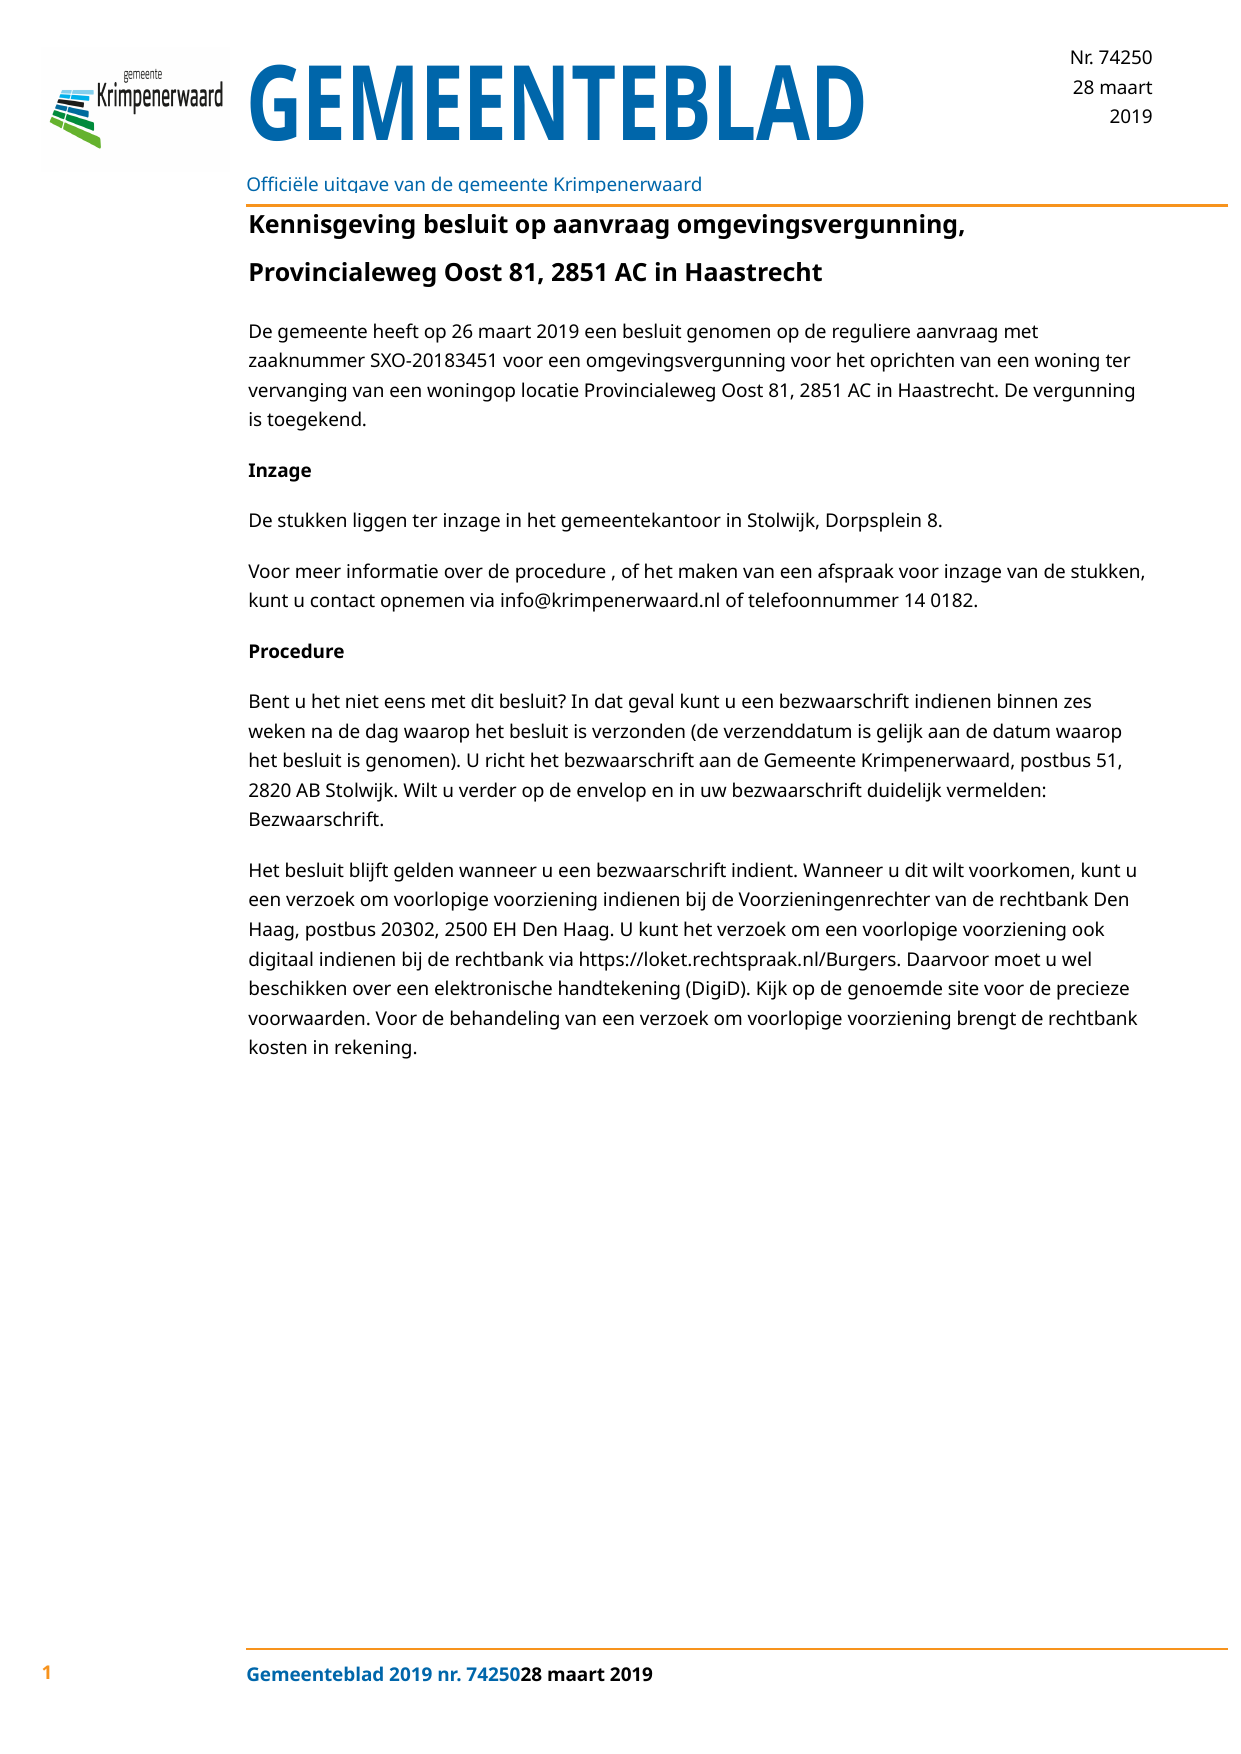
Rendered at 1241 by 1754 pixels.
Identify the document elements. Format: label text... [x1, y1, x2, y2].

text Voor meer informatie over de procedure , of het maken van een afspraak voor inzage van de stukken, kunt u contact opnemen via info@krimpenerwaard.nl of telefoonnummer 14 0182. [248, 558, 1152, 613]
text Kennisgeving besluit op aanvraag omgevingsvergunning, Provincialeweg Oost 81, 2851 AC in Haastrecht [248, 207, 1152, 288]
text Procedure [248, 638, 1152, 664]
text De gemeente heeft op 26 maart 2019 een besluit genomen op de reguliere aanvraag met zaaknummer SXO-20183451 voor een omgevingsvergunning voor het oprichten van een woning ter vervanging van een woningop locatie Provincialeweg Oost 81, 2851 AC in Haastrecht. De vergunning is toegekend. [248, 318, 1152, 432]
text Het besluit blijft gelden wanneer u een bezwaarschrift indient. Wanneer u dit wilt voorkomen, kunt u een verzoek om voorlopige voorziening indienen bij de Voorzieningenrechter van de rechtbank Den Haag, postbus 20302, 2500 EH Den Haag. U kunt het verzoek om een voorlopige voorziening ook digitaal indienen bij de rechtbank via https://loket.rechtspraak.nl/Burgers. Daarvoor moet u wel beschikken over een elektronische handtekening (DigiD). Kijk op de genoemde site voor de precieze voorwaarden. Voor de behandeling van een verzoek om voorlopige voorziening brengt de rechtbank kosten in rekening. [248, 857, 1152, 1060]
text Bent u het niet eens met dit besluit? In dat geval kunt u een bezwaarschrift indienen binnen zes weken na de dag waarop het besluit is verzonden (de verzenddatum is gelijk aan de datum waarop het besluit is genomen). U richt het bezwaarschrift aan de Gemeente Krimpenerwaard, postbus 51, 2820 AB Stolwijk. Wilt u verder op de envelop en in uw bezwaarschrift duidelijk vermelden: Bezwaarschrift. [248, 688, 1152, 832]
text Inzage [248, 457, 1152, 483]
picture [41, 47, 231, 172]
text De stukken liggen ter inzage in het gemeentekantoor in Stolwijk, Dorpsplein 8. [248, 507, 1152, 533]
